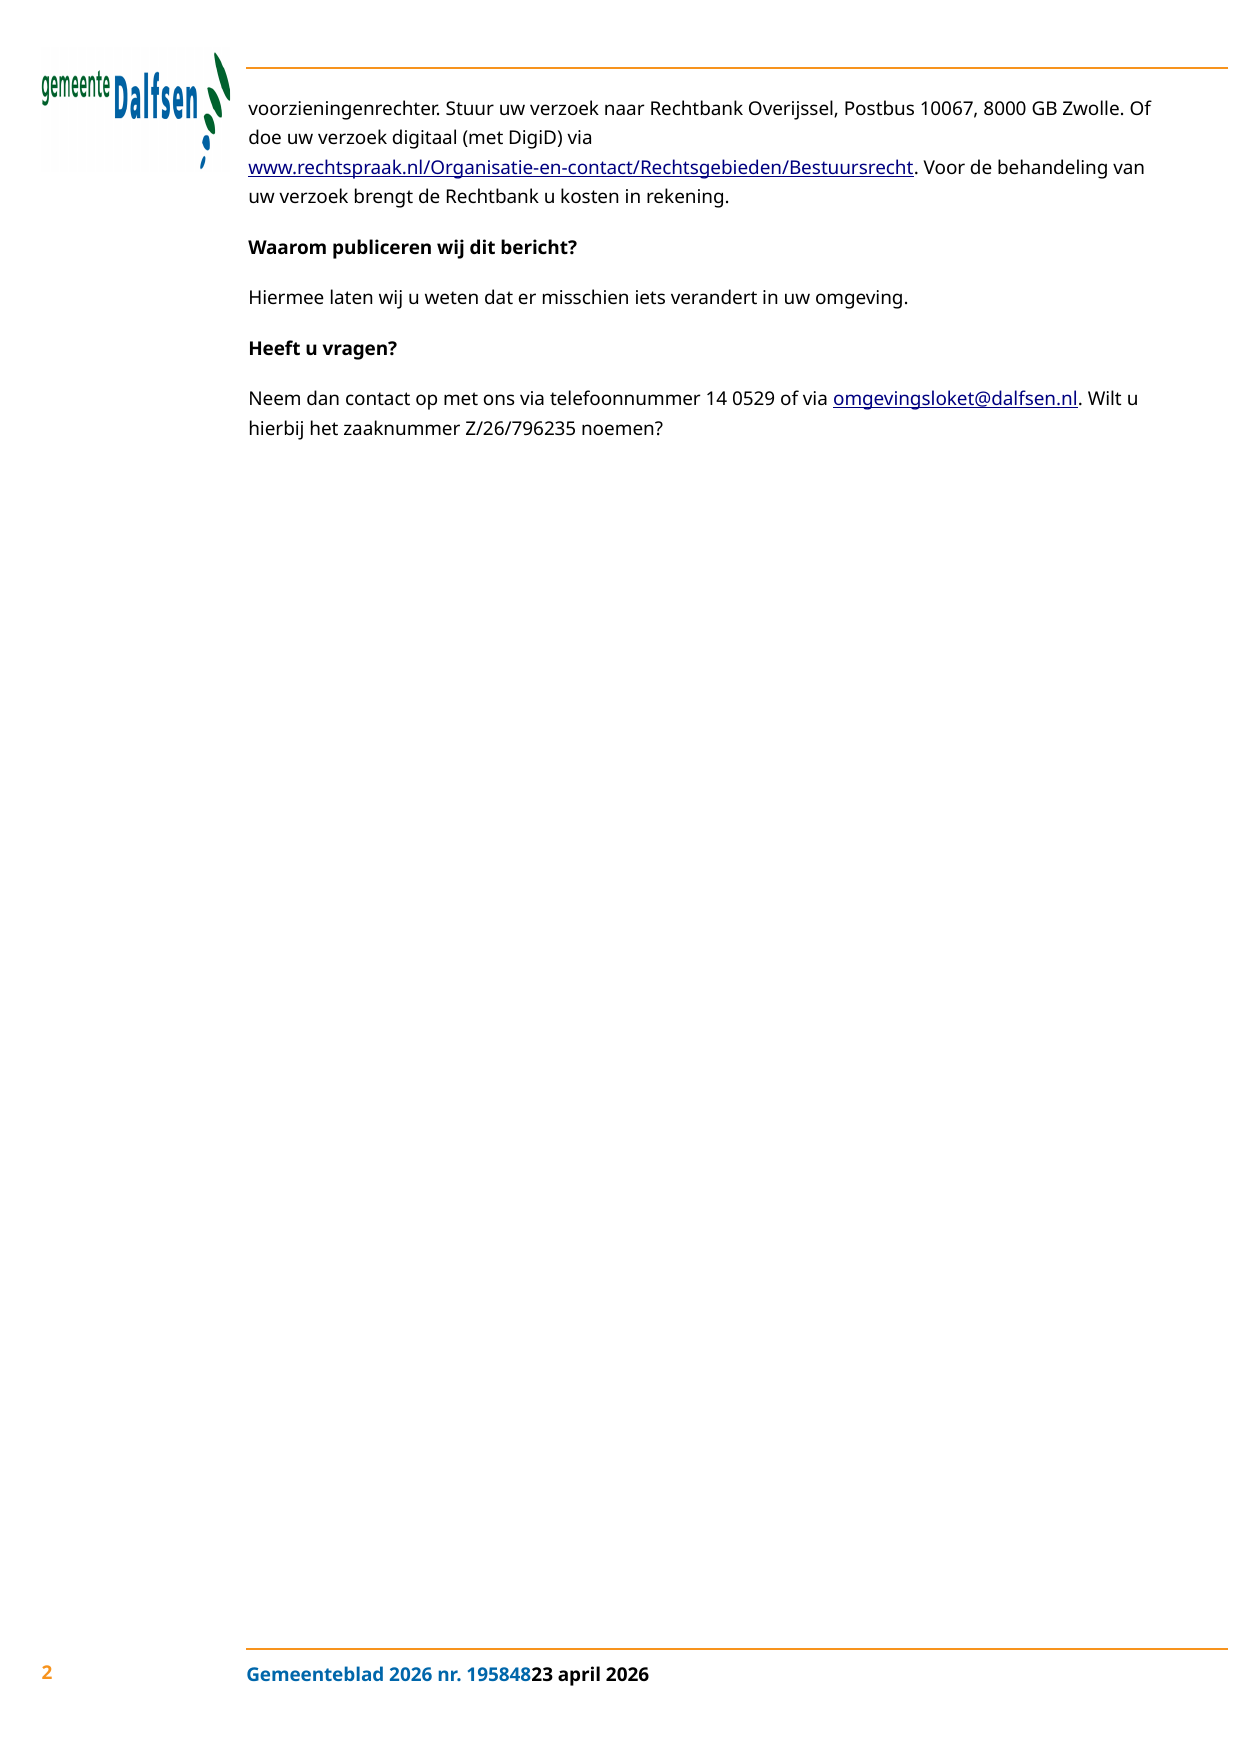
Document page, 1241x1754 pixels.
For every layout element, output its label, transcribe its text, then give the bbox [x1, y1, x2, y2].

text Heeft u vragen? [248, 335, 1152, 361]
picture [41, 47, 231, 172]
text Waarom publiceren wij dit bericht? [248, 234, 1152, 260]
text Neem dan contact op met ons via telefoonnummer 14 0529 of via omgevingsloket@dalfsen.nl. Wilt u hierbij het zaaknummer Z/26/796235 noemen? [248, 385, 1152, 441]
text Hiermee laten wij u weten dat er misschien iets verandert in uw omgeving. [248, 284, 1152, 310]
text voorzieningenrechter. Stuur uw verzoek naar Rechtbank Overijssel, Postbus 10067, 8000 GB Zwolle. Of doe uw verzoek digitaal (met DigiD) via www.rechtspraak.nl/Organisatie-en-contact/Rechtsgebieden/Bestuursrecht. Voor de behandeling van uw verzoek brengt de Rechtbank u kosten in rekening. [248, 95, 1152, 209]
